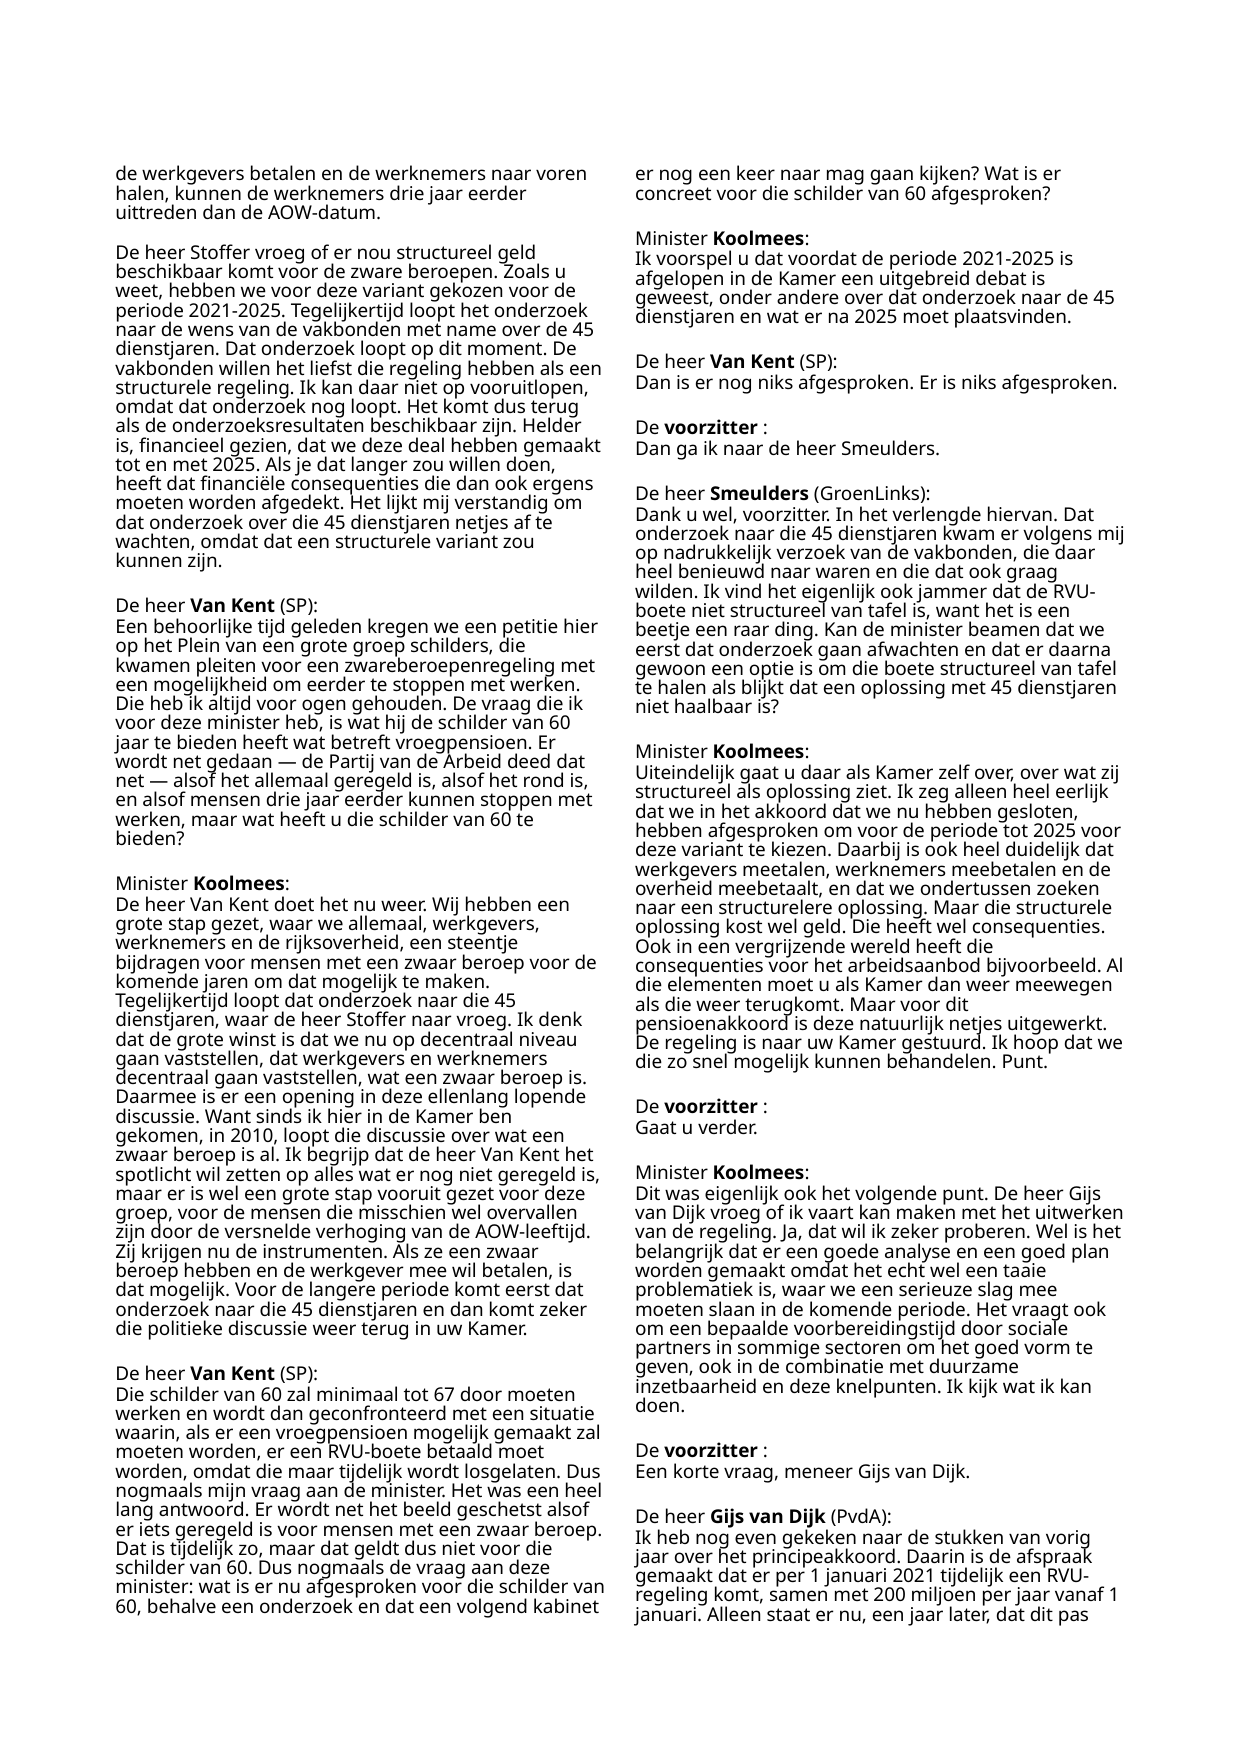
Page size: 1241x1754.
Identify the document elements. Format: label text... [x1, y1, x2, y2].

text Ik voorspel u dat voordat de periode 2021-2025 is afgelopen in de Kamer een uitgebreid debat is geweest, onder andere over dat onderzoek naar de 45 dienstjaren en wat er na 2025 moet plaatsvinden. [635, 250, 1125, 327]
text Gaat u verder. [635, 1119, 1125, 1138]
text Dan is er nog niks afgesproken. Er is niks afgesproken. [635, 374, 1125, 393]
text De heer Van Kent (SP): [635, 348, 1125, 374]
text Ik heb nog even gekeken naar de stukken van vorig jaar over het principeakkoord. Daarin is de afspraak gemaakt dat er per 1 januari 2021 tijdelijk een RVU-regeling komt, samen met 200 miljoen per jaar vanaf 1 januari. Alleen staat er nu, een jaar later, dat dit pas [635, 1529, 1125, 1625]
text De heer Van Kent (SP): [115, 592, 605, 618]
text Minister Koolmees: [635, 738, 1125, 764]
text De heer Stoffer vroeg of er nou structureel geld beschikbaar komt voor de zware beroepen. Zoals u weet, hebben we voor deze variant gekozen voor de periode 2021-2025. Tegelijkertijd loopt het onderzoek naar de wens van de vakbonden met name over de 45 dienstjaren. Dat onderzoek loopt op dit moment. De vakbonden willen het liefst die regeling hebben als een structurele regeling. Ik kan daar niet op vooruitlopen, omdat dat onderzoek nog loopt. Het komt dus terug als de onderzoeksresultaten beschikbaar zijn. Helder is, financieel gezien, dat we deze deal hebben gemaakt tot en met 2025. Als je dat langer zou willen doen, heeft dat financiële consequenties die dan ook ergens moeten worden afgedekt. Het lijkt mij verstandig om dat onderzoek over die 45 dienstjaren netjes af te wachten, omdat dat een structurele variant zou kunnen zijn. [115, 244, 605, 571]
text de werkgevers betalen en de werknemers naar voren halen, kunnen de werknemers drie jaar eerder uittreden dan de AOW-datum. [115, 165, 605, 223]
text Een korte vraag, meneer Gijs van Dijk. [635, 1463, 1125, 1482]
text De heer Smeulders (GroenLinks): [635, 480, 1125, 506]
text Minister Koolmees: [115, 870, 605, 896]
text Dank u wel, voorzitter. In het verlengde hiervan. Dat onderzoek naar die 45 dienstjaren kwam er volgens mij op nadrukkelijk verzoek van de vakbonden, die daar heel benieuwd naar waren en die dat ook graag wilden. Ik vind het eigenlijk ook jammer dat de RVU-boete niet structureel van tafel is, want het is een beetje een raar ding. Kan de minister beamen dat we eerst dat onderzoek gaan afwachten en dat er daarna gewoon een optie is om die boete structureel van tafel te halen als blijkt dat een oplossing met 45 dienstjaren niet haalbaar is? [635, 506, 1125, 718]
text De voorzitter : [635, 1093, 1125, 1119]
text De heer Van Kent doet het nu weer. Wij hebben een grote stap gezet, waar we allemaal, werkgevers, werknemers en de rijksoverheid, een steentje bijdragen voor mensen met een zwaar beroep voor de komende jaren om dat mogelijk te maken. Tegelijkertijd loopt dat onderzoek naar die 45 dienstjaren, waar de heer Stoffer naar vroeg. Ik denk dat de grote winst is dat we nu op decentraal niveau gaan vaststellen, dat werkgevers en werknemers decentraal gaan vaststellen, wat een zwaar beroep is. Daarmee is er een opening in deze ellenlang lopende discussie. Want sinds ik hier in de Kamer ben gekomen, in 2010, loopt die discussie over wat een zwaar beroep is al. Ik begrijp dat de heer Van Kent het spotlicht wil zetten op alles wat er nog niet geregeld is, maar er is wel een grote stap vooruit gezet voor deze groep, voor de mensen die misschien wel overvallen zijn door de versnelde verhoging van de AOW-leeftijd. Zij krijgen nu de instrumenten. Als ze een zwaar beroep hebben en de werkgever mee wil betalen, is dat mogelijk. Voor de langere periode komt eerst dat onderzoek naar die 45 dienstjaren en dan komt zeker die politieke discussie weer terug in uw Kamer. [115, 896, 605, 1339]
text er nog een keer naar mag gaan kijken? Wat is er concreet voor die schilder van 60 afgesproken? [635, 165, 1125, 204]
text De voorzitter : [635, 414, 1125, 440]
text Minister Koolmees: [635, 1159, 1125, 1185]
text Die schilder van 60 zal minimaal tot 67 door moeten werken en wordt dan geconfronteerd met een situatie waarin, als er een vroegpensioen mogelijk gemaakt zal moeten worden, er een RVU-boete betaald moet worden, omdat die maar tijdelijk wordt losgelaten. Dus nogmaals mijn vraag aan de minister. Het was een heel lang antwoord. Er wordt net het beeld geschetst alsof er iets geregeld is voor mensen met een zwaar beroep. Dat is tijdelijk zo, maar dat geldt dus niet voor die schilder van 60. Dus nogmaals de vraag aan deze minister: wat is er nu afgesproken voor die schilder van 60, behalve een onderzoek en dat een volgend kabinet [115, 1386, 605, 1617]
text Dit was eigenlijk ook het volgende punt. De heer Gijs van Dijk vroeg of ik vaart kan maken met het uitwerken van de regeling. Ja, dat wil ik zeker proberen. Wel is het belangrijk dat er een goede analyse en een goed plan worden gemaakt omdat het echt wel een taaie problematiek is, waar we een serieuze slag mee moeten slaan in de komende periode. Het vraagt ook om een bepaalde voorbereidingstijd door sociale partners in sommige sectoren om het goed vorm te geven, ook in de combinatie met duurzame inzetbaarheid en deze knelpunten. Ik kijk wat ik kan doen. [635, 1185, 1125, 1416]
text Dan ga ik naar de heer Smeulders. [635, 440, 1125, 459]
text De voorzitter : [635, 1437, 1125, 1463]
text Een behoorlijke tijd geleden kregen we een petitie hier op het Plein van een grote groep schilders, die kwamen pleiten voor een zwareberoepenregeling met een mogelijkheid om eerder te stoppen met werken. Die heb ik altijd voor ogen gehouden. De vraag die ik voor deze minister heb, is wat hij de schilder van 60 jaar te bieden heeft wat betreft vroegpensioen. Er wordt net gedaan — de Partij van de Arbeid deed dat net — alsof het allemaal geregeld is, alsof het rond is, en alsof mensen drie jaar eerder kunnen stoppen met werken, maar wat heeft u die schilder van 60 te bieden? [115, 618, 605, 849]
text De heer Van Kent (SP): [115, 1360, 605, 1386]
text Minister Koolmees: [635, 225, 1125, 250]
text De heer Gijs van Dijk (PvdA): [635, 1503, 1125, 1529]
text Uiteindelijk gaat u daar als Kamer zelf over, over wat zij structureel als oplossing ziet. Ik zeg alleen heel eerlijk dat we in het akkoord dat we nu hebben gesloten, hebben afgesproken om voor de periode tot 2025 voor deze variant te kiezen. Daarbij is ook heel duidelijk dat werkgevers meetalen, werknemers meebetalen en de overheid meebetaalt, en dat we ondertussen zoeken naar een structurelere oplossing. Maar die structurele oplossing kost wel geld. Die heeft wel consequenties. Ook in een vergrijzende wereld heeft die consequenties voor het arbeidsaanbod bijvoorbeeld. Al die elementen moet u als Kamer dan weer meewegen als die weer terugkomt. Maar voor dit pensioenakkoord is deze natuurlijk netjes uitgewerkt. De regeling is naar uw Kamer gestuurd. Ik hoop dat we die zo snel mogelijk kunnen behandelen. Punt. [635, 764, 1125, 1073]
